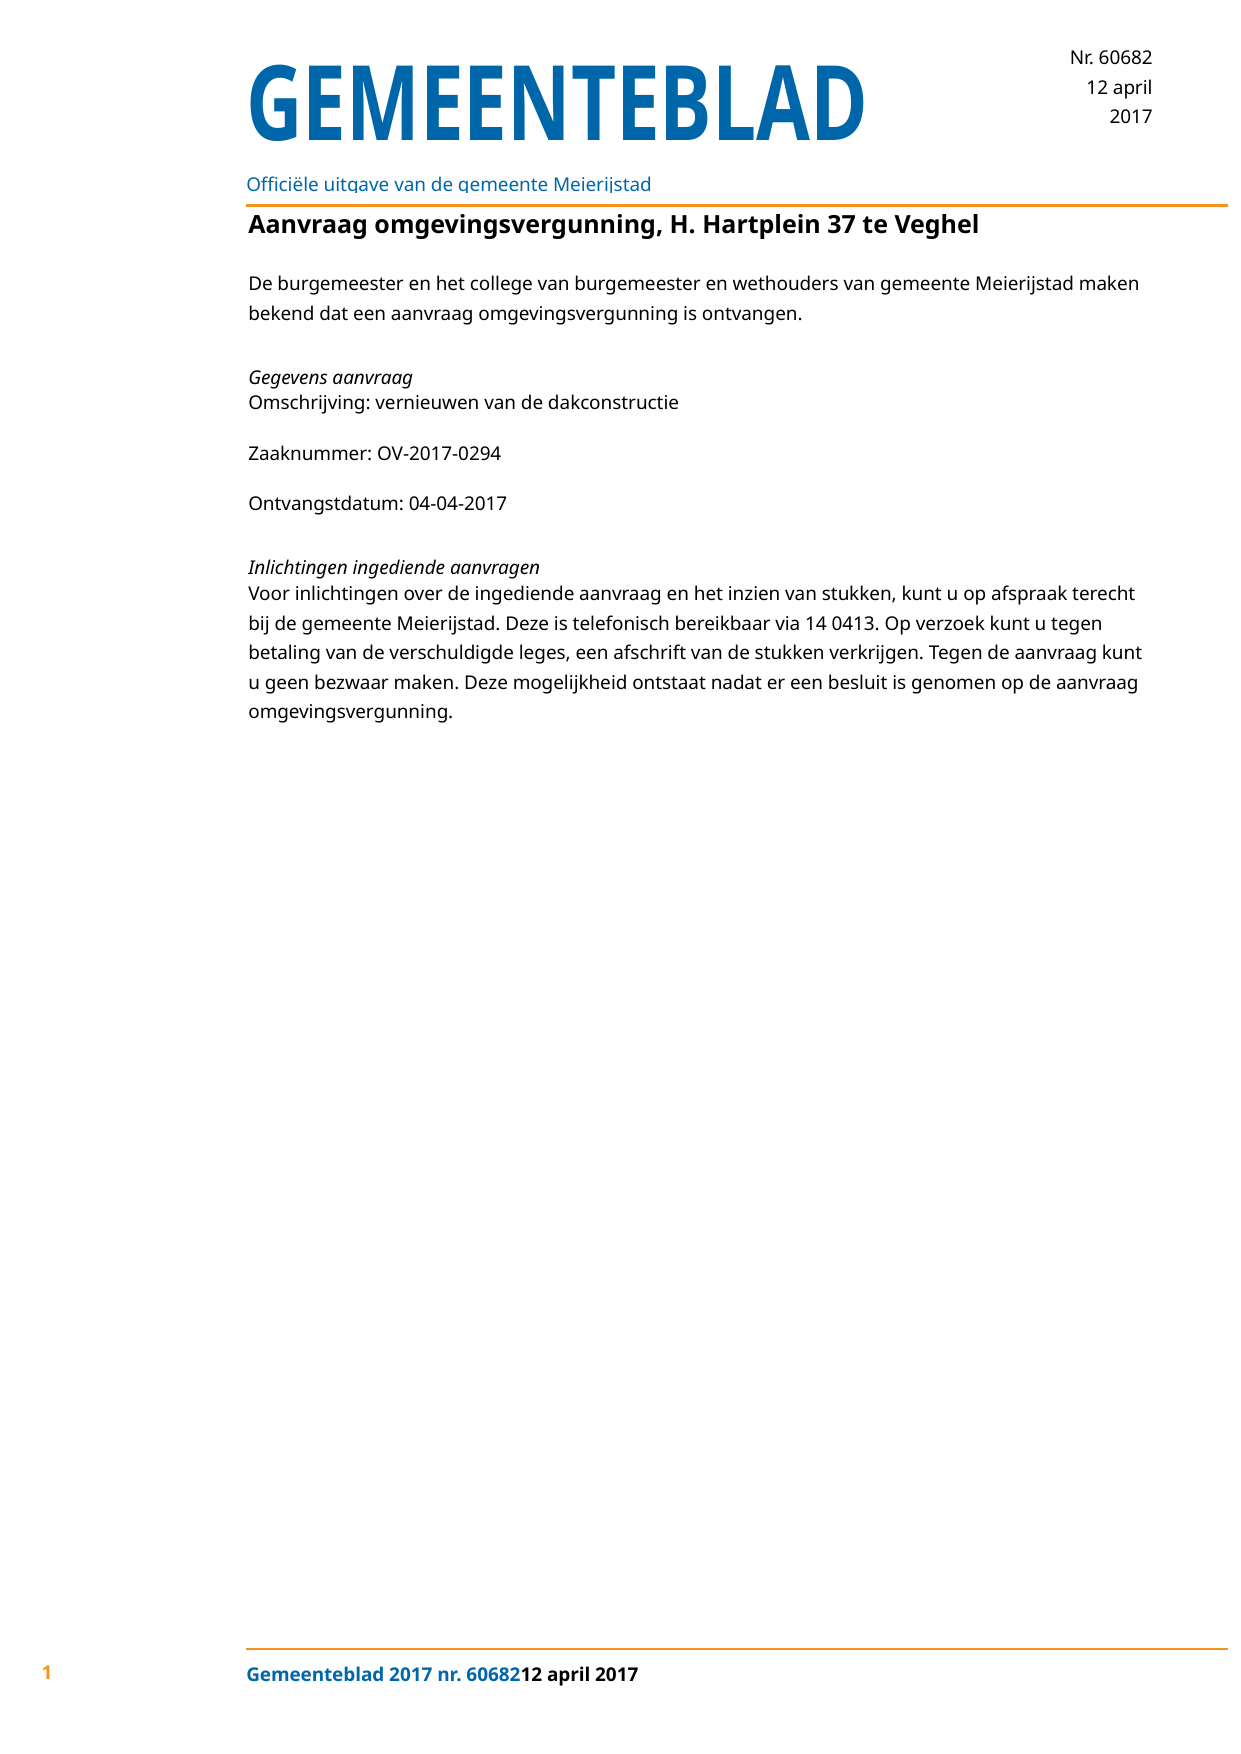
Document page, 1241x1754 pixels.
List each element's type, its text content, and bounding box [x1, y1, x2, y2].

picture [41, 47, 231, 172]
text Omschrijving: vernieuwen van de dakconstructie [248, 389, 1152, 415]
text Ontvangstdatum: 04-04-2017 [248, 490, 1152, 516]
text De burgemeester en het college van burgemeester en wethouders van gemeente Meierijstad maken bekend dat een aanvraag omgevingsvergunning is ontvangen. [248, 270, 1152, 326]
text Voor inlichtingen over de ingediende aanvraag en het inzien van stukken, kunt u op afspraak terecht bij de gemeente Meierijstad. Deze is telefonisch bereikbaar via 14 0413. Op verzoek kunt u tegen betaling van de verschuldigde leges, een afschrift van de stukken verkrijgen. Tegen de aanvraag kunt u geen bezwaar maken. Deze mogelijkheid ontstaat nadat er een besluit is genomen op de aanvraag omgevingsvergunning. [248, 580, 1152, 724]
text Inlichtingen ingediende aanvragen [248, 554, 1152, 580]
text Aanvraag omgevingsvergunning, H. Hartplein 37 te Veghel [248, 207, 1152, 241]
text Gegevens aanvraag [248, 364, 1152, 389]
text Zaaknummer: OV-2017-0294 [248, 440, 1152, 466]
